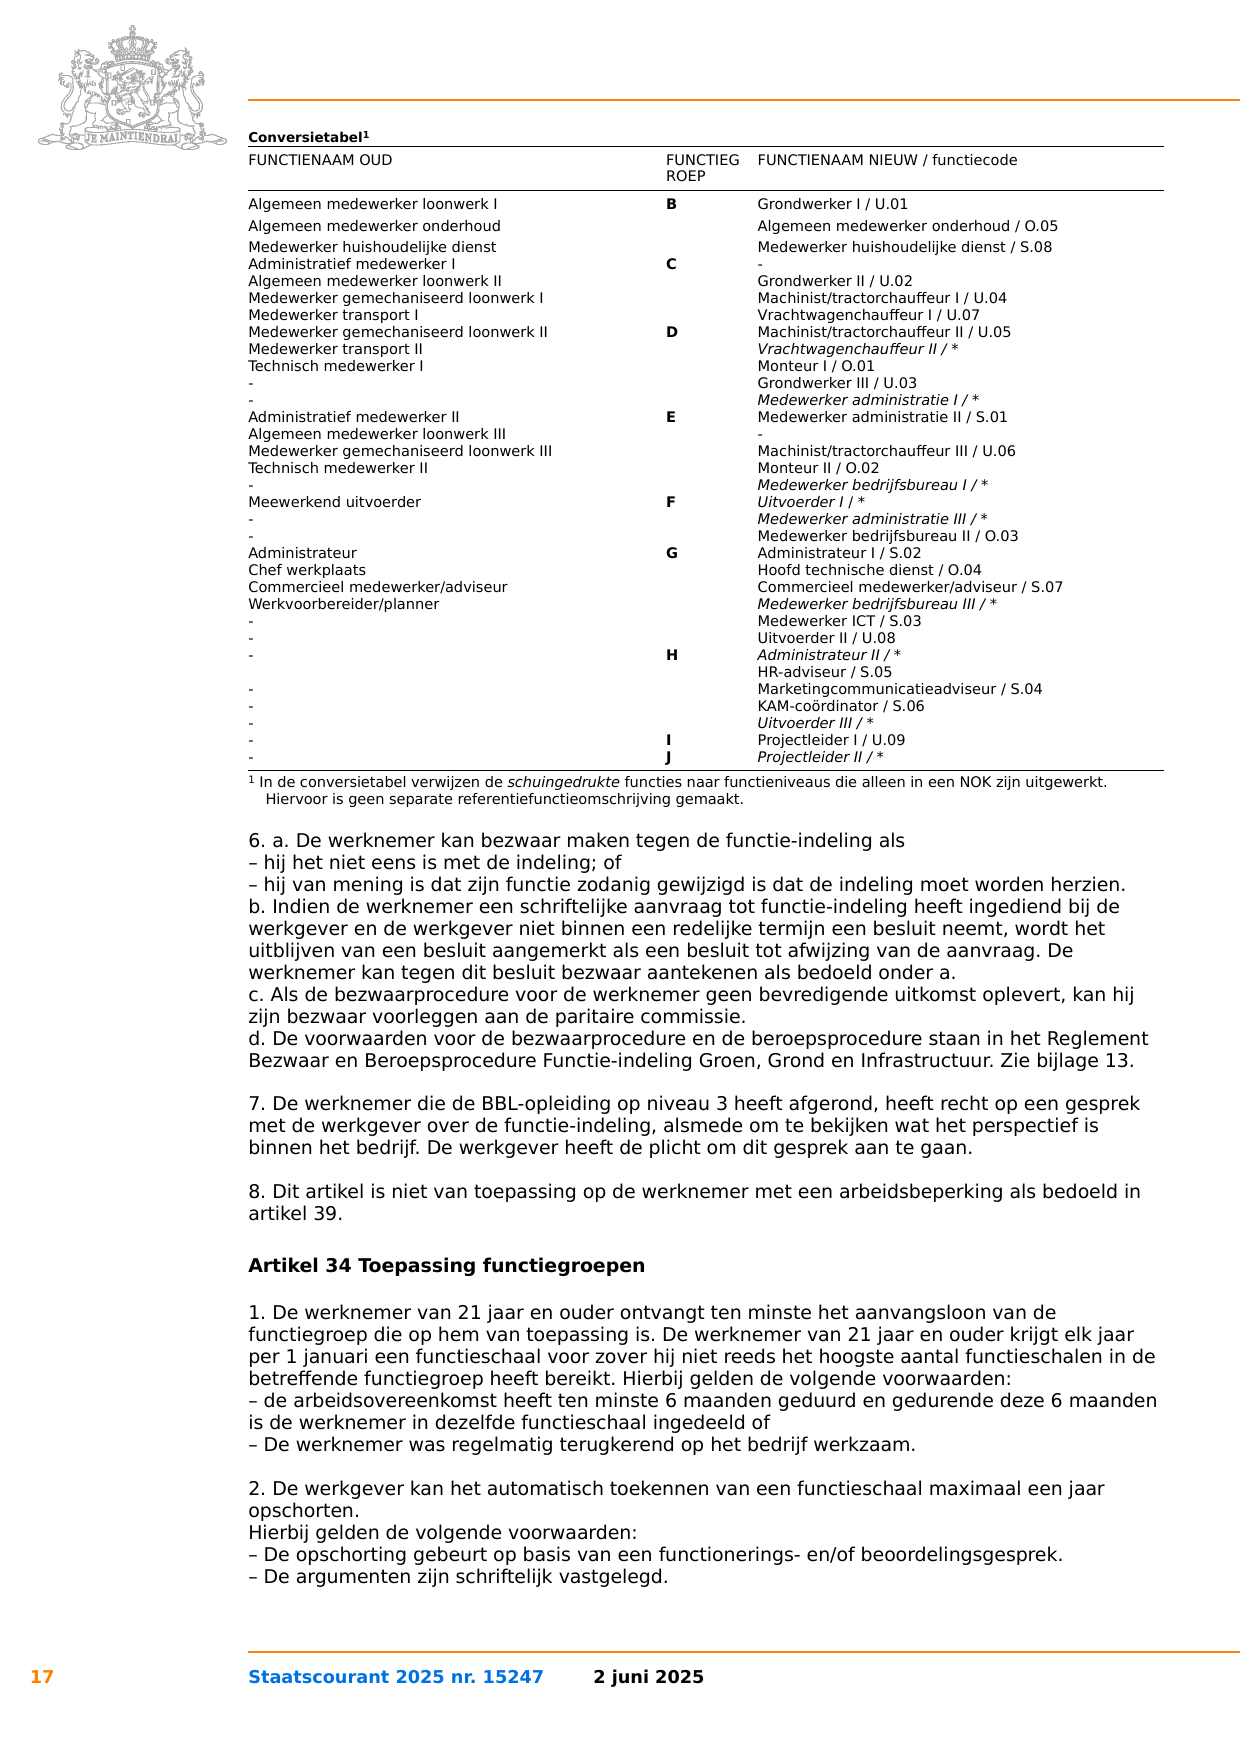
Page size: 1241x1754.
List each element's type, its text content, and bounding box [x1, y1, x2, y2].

text 8. Dit artikel is niet van toepassing op de werknemer met een arbeidsbeperking als bedoeld in artikel 39. [248, 1181, 1163, 1225]
table_cell 1 In de conversietabel verwijzen de schuingedrukte functies naar functieniveaus die alleen in een NOK zijn uitgewerkt. Hiervoor is geen separate referentiefunctieomschrijving gemaakt. [248, 771, 1163, 808]
picture [38, 25, 227, 150]
table_cell - [248, 477, 660, 494]
table_cell Vrachtwagenchauffeur I / U.07 [751, 307, 1163, 324]
table_cell Medewerker gemechaniseerd loonwerk I [248, 290, 660, 307]
table_cell Uitvoerder I / * [751, 494, 1163, 511]
text – De argumenten zijn schriftelijk vastgelegd. [248, 1566, 1163, 1588]
table_cell Marketingcommunicatieadviseur / S.04 [751, 681, 1163, 697]
table_cell Administratief medewerker II [248, 409, 660, 426]
table_cell Technisch medewerker II [248, 460, 660, 477]
table_cell - [248, 613, 660, 629]
table_cell Monteur I / O.01 [751, 358, 1163, 375]
table_cell Uitvoerder III / * [751, 715, 1163, 731]
table_cell FUNCTIENAAM NIEUW / functiecode [751, 147, 1163, 190]
table_cell HR-adviseur / S.05 [751, 664, 1163, 681]
text Hierbij gelden de volgende voorwaarden: [248, 1522, 1163, 1544]
table_cell Medewerker ICT / S.03 [751, 613, 1163, 629]
table_cell - [248, 528, 660, 545]
table_cell - [248, 647, 660, 663]
table_cell Algemeen medewerker loonwerk II [248, 273, 660, 290]
table_cell - [248, 630, 660, 647]
table_cell G [660, 545, 751, 647]
text – De werknemer was regelmatig terugkerend op het bedrijf werkzaam. [248, 1434, 1163, 1456]
text 1. De werknemer van 21 jaar en ouder ontvangt ten minste het aanvangsloon van de functiegroep die op hem van toepassing is. De werknemer van 21 jaar en ouder krijgt elk jaar per 1 januari een functieschaal voor zover hij niet reeds het hoogste aantal functieschalen in de betreffende functiegroep heeft bereikt. Hierbij gelden de volgende voorwaarden: [248, 1302, 1163, 1390]
table_cell KAM-coördinator / S.06 [751, 698, 1163, 714]
table_cell Grondwerker II / U.02 [751, 273, 1163, 290]
table_cell Grondwerker III / U.03 [751, 375, 1163, 392]
table_cell Medewerker transport II [248, 341, 660, 358]
text c. Als de bezwaarprocedure voor de werknemer geen bevredigende uitkomst oplevert, kan hij zijn bezwaar voorleggen aan de paritaire commissie. [248, 983, 1163, 1027]
table_cell Medewerker administratie III / * [751, 511, 1163, 528]
table_cell Algemeen medewerker loonwerk III [248, 426, 660, 443]
table_cell - [248, 715, 660, 731]
text 6. a. De werknemer kan bezwaar maken tegen de functie-indeling als [248, 830, 1163, 852]
table_cell Commercieel medewerker/adviseur / S.07 [751, 579, 1163, 596]
text – De opschorting gebeurt op basis van een functionerings- en/of beoordelingsgesprek. [248, 1544, 1163, 1566]
subtitle Artikel 34 Toepassing functiegroepen [248, 1255, 1163, 1277]
table_cell Uitvoerder II / U.08 [751, 630, 1163, 647]
table_cell Algemeen medewerker onderhoud [248, 213, 660, 234]
table_cell Werkvoorbereider/planner [248, 596, 660, 613]
table_cell B [660, 191, 751, 256]
table_cell - [248, 681, 660, 697]
table_cell Machinist/tractorchauffeur III / U.06 [751, 443, 1163, 460]
table_cell Medewerker bedrijfsbureau II / O.03 [751, 528, 1163, 545]
table_cell Medewerker huishoudelijke dienst [248, 234, 660, 256]
table_cell Monteur II / O.02 [751, 460, 1163, 477]
table_cell Machinist/tractorchauffeur II / U.05 [751, 324, 1163, 341]
table_cell Medewerker bedrijfsbureau III / * [751, 596, 1163, 613]
table_cell Machinist/tractorchauffeur I / U.04 [751, 290, 1163, 307]
table_cell Administrateur II / * [751, 647, 1163, 663]
text b. Indien de werknemer een schriftelijke aanvraag tot functie-indeling heeft ingediend bij de werkgever en de werkgever niet binnen een redelijke termijn een besluit neemt, wordt het uitblijven van een besluit aangemerkt als een besluit tot afwijzing van de aanvraag. De werknemer kan tegen dit besluit bezwaar aantekenen als bedoeld onder a. [248, 896, 1163, 983]
table_cell Medewerker gemechaniseerd loonwerk III [248, 443, 660, 460]
table_cell Medewerker huishoudelijke dienst / S.08 [751, 234, 1163, 256]
text – hij van mening is dat zijn functie zodanig gewijzigd is dat de indeling moet worden herzien. [248, 874, 1163, 896]
table_cell I [660, 731, 751, 748]
table_cell C [660, 256, 751, 324]
text – de arbeidsovereenkomst heeft ten minste 6 maanden geduurd en gedurende deze 6 maanden is de werknemer in dezelfde functieschaal ingedeeld of [248, 1390, 1163, 1434]
table_cell Meewerkend uitvoerder [248, 494, 660, 511]
table_cell Medewerker transport I [248, 307, 660, 324]
table_cell Technisch medewerker I [248, 358, 660, 375]
table_cell - [248, 731, 660, 748]
table_cell D [660, 324, 751, 409]
table_cell H [660, 647, 751, 731]
table_cell - [248, 375, 660, 392]
table_cell Algemeen medewerker loonwerk I [248, 191, 660, 213]
table_cell Projectleider II / * [751, 749, 1163, 770]
table_cell J [660, 749, 751, 770]
table_cell Administrateur [248, 545, 660, 562]
text – hij het niet eens is met de indeling; of [248, 852, 1163, 874]
table_cell Medewerker gemechaniseerd loonwerk II [248, 324, 660, 341]
table_cell Algemeen medewerker onderhoud / O.05 [751, 213, 1163, 234]
table_cell FUNCTIENAAM OUD [248, 147, 660, 190]
table_cell Commercieel medewerker/adviseur [248, 579, 660, 596]
table_cell Hoofd technische dienst / O.04 [751, 562, 1163, 579]
table_cell Administratief medewerker I [248, 256, 660, 273]
table_cell Medewerker administratie II / S.01 [751, 409, 1163, 426]
table_cell - [248, 511, 660, 528]
table_cell FUNCTIEGROEP [660, 147, 751, 190]
text d. De voorwaarden voor de bezwaarprocedure en de beroepsprocedure staan in het Reglement Bezwaar en Beroepsprocedure Functie-indeling Groen, Grond en Infrastructuur. Zie bijlage 13. [248, 1027, 1163, 1071]
table_cell Grondwerker I / U.01 [751, 191, 1163, 213]
table_cell F [660, 494, 751, 545]
table_cell Medewerker administratie I / * [751, 392, 1163, 409]
table_cell [248, 664, 660, 681]
table_cell E [660, 409, 751, 494]
text 2. De werkgever kan het automatisch toekennen van een functieschaal maximaal een jaar opschorten. [248, 1478, 1163, 1522]
table_cell Chef werkplaats [248, 562, 660, 579]
table_cell - [248, 749, 660, 770]
table_cell Projectleider I / U.09 [751, 731, 1163, 748]
table_cell - [751, 256, 1163, 273]
table_cell - [751, 426, 1163, 443]
table_cell Administrateur I / S.02 [751, 545, 1163, 562]
table_header Conversietabel1 [248, 130, 1163, 146]
table_cell Medewerker bedrijfsbureau I / * [751, 477, 1163, 494]
table_cell - [248, 392, 660, 409]
table_cell Vrachtwagenchauffeur II / * [751, 341, 1163, 358]
table_cell - [248, 698, 660, 714]
text 7. De werknemer die de BBL-opleiding op niveau 3 heeft afgerond, heeft recht op een gesprek met de werkgever over de functie-indeling, alsmede om te bekijken wat het perspectief is binnen het bedrijf. De werkgever heeft de plicht om dit gesprek aan te gaan. [248, 1093, 1163, 1159]
